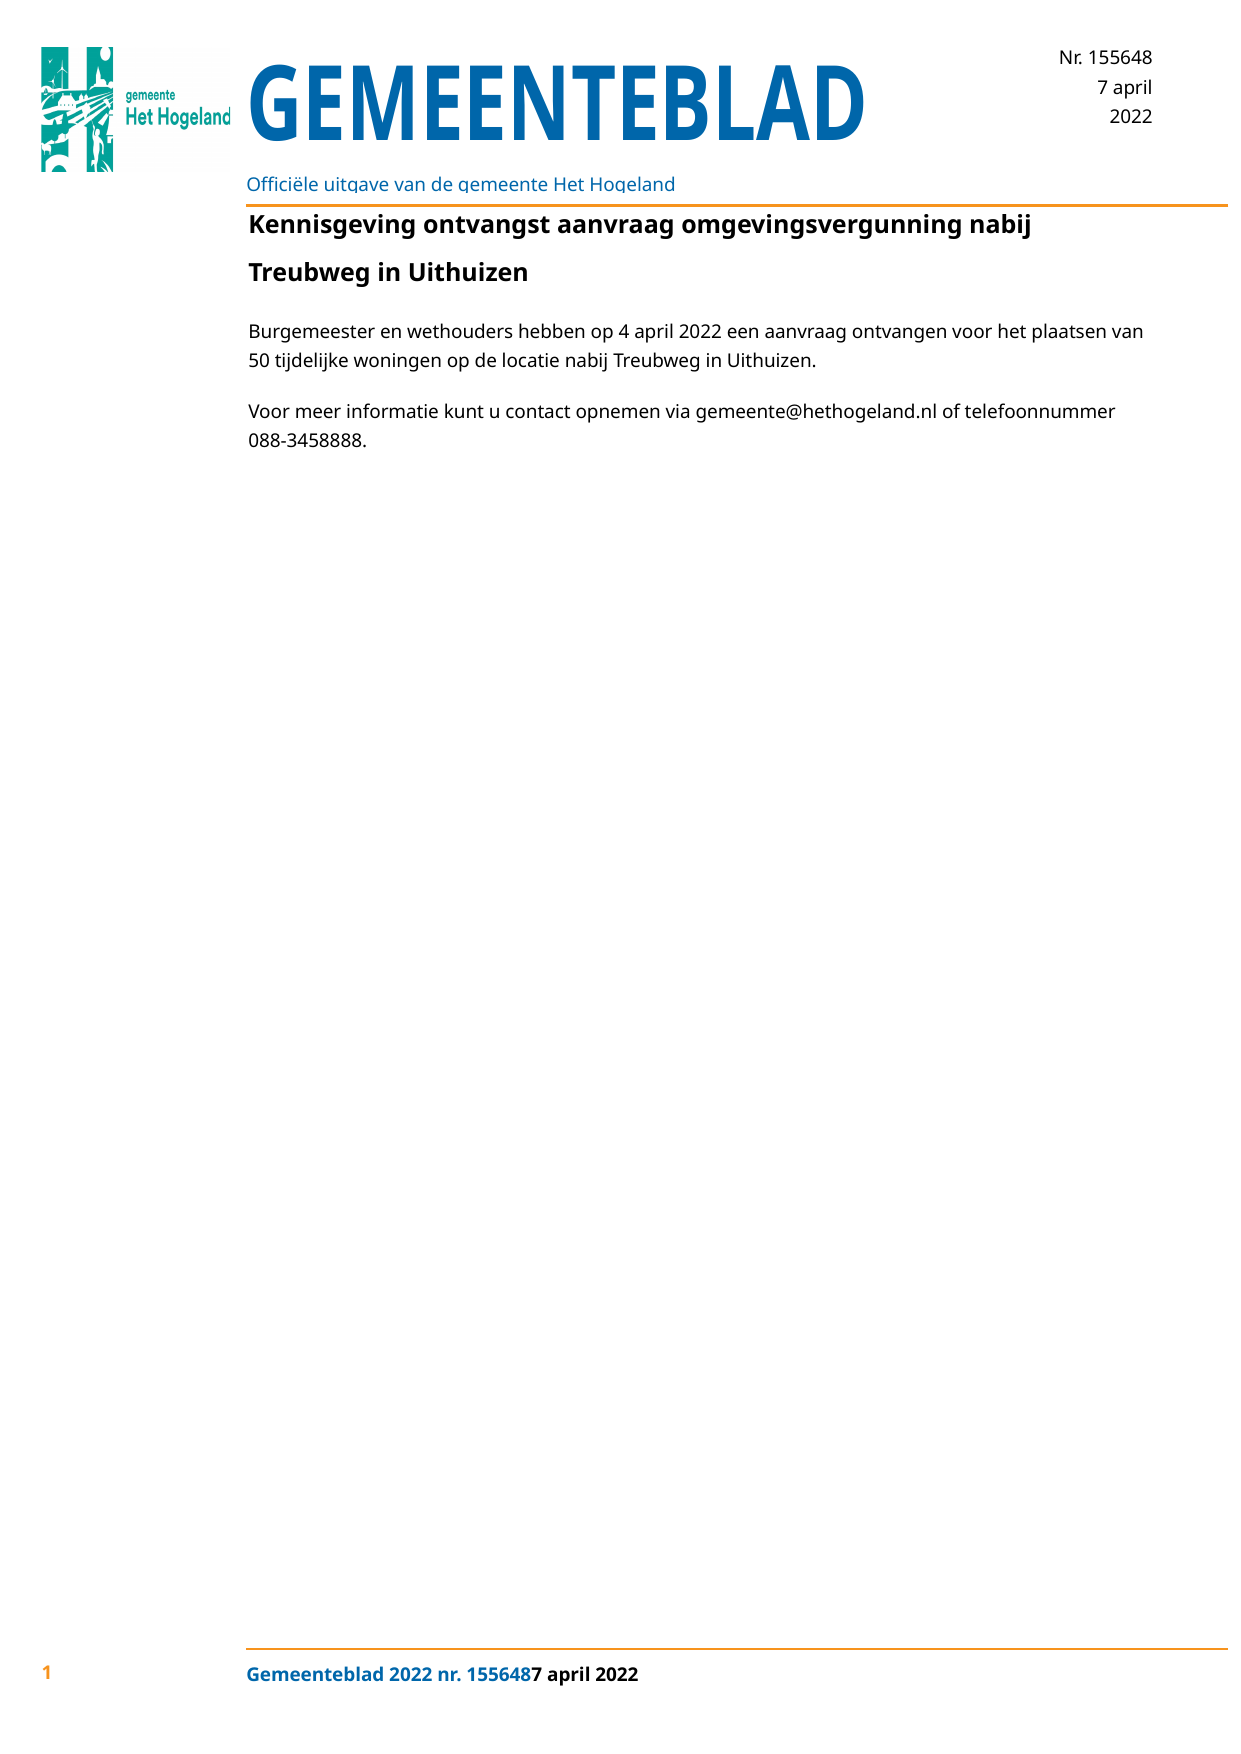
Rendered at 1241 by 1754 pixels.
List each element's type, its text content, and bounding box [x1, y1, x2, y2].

text Kennisgeving ontvangst aanvraag omgevingsvergunning nabij Treubweg in Uithuizen [248, 207, 1152, 288]
text Burgemeester en wethouders hebben op 4 april 2022 een aanvraag ontvangen voor het plaatsen van 50 tijdelijke woningen op de locatie nabij Treubweg in Uithuizen. [248, 318, 1152, 373]
text Voor meer informatie kunt u contact opnemen via gemeente@hethogeland.nl of telefoonnummer 088-3458888. [248, 398, 1152, 453]
picture [41, 47, 231, 172]
